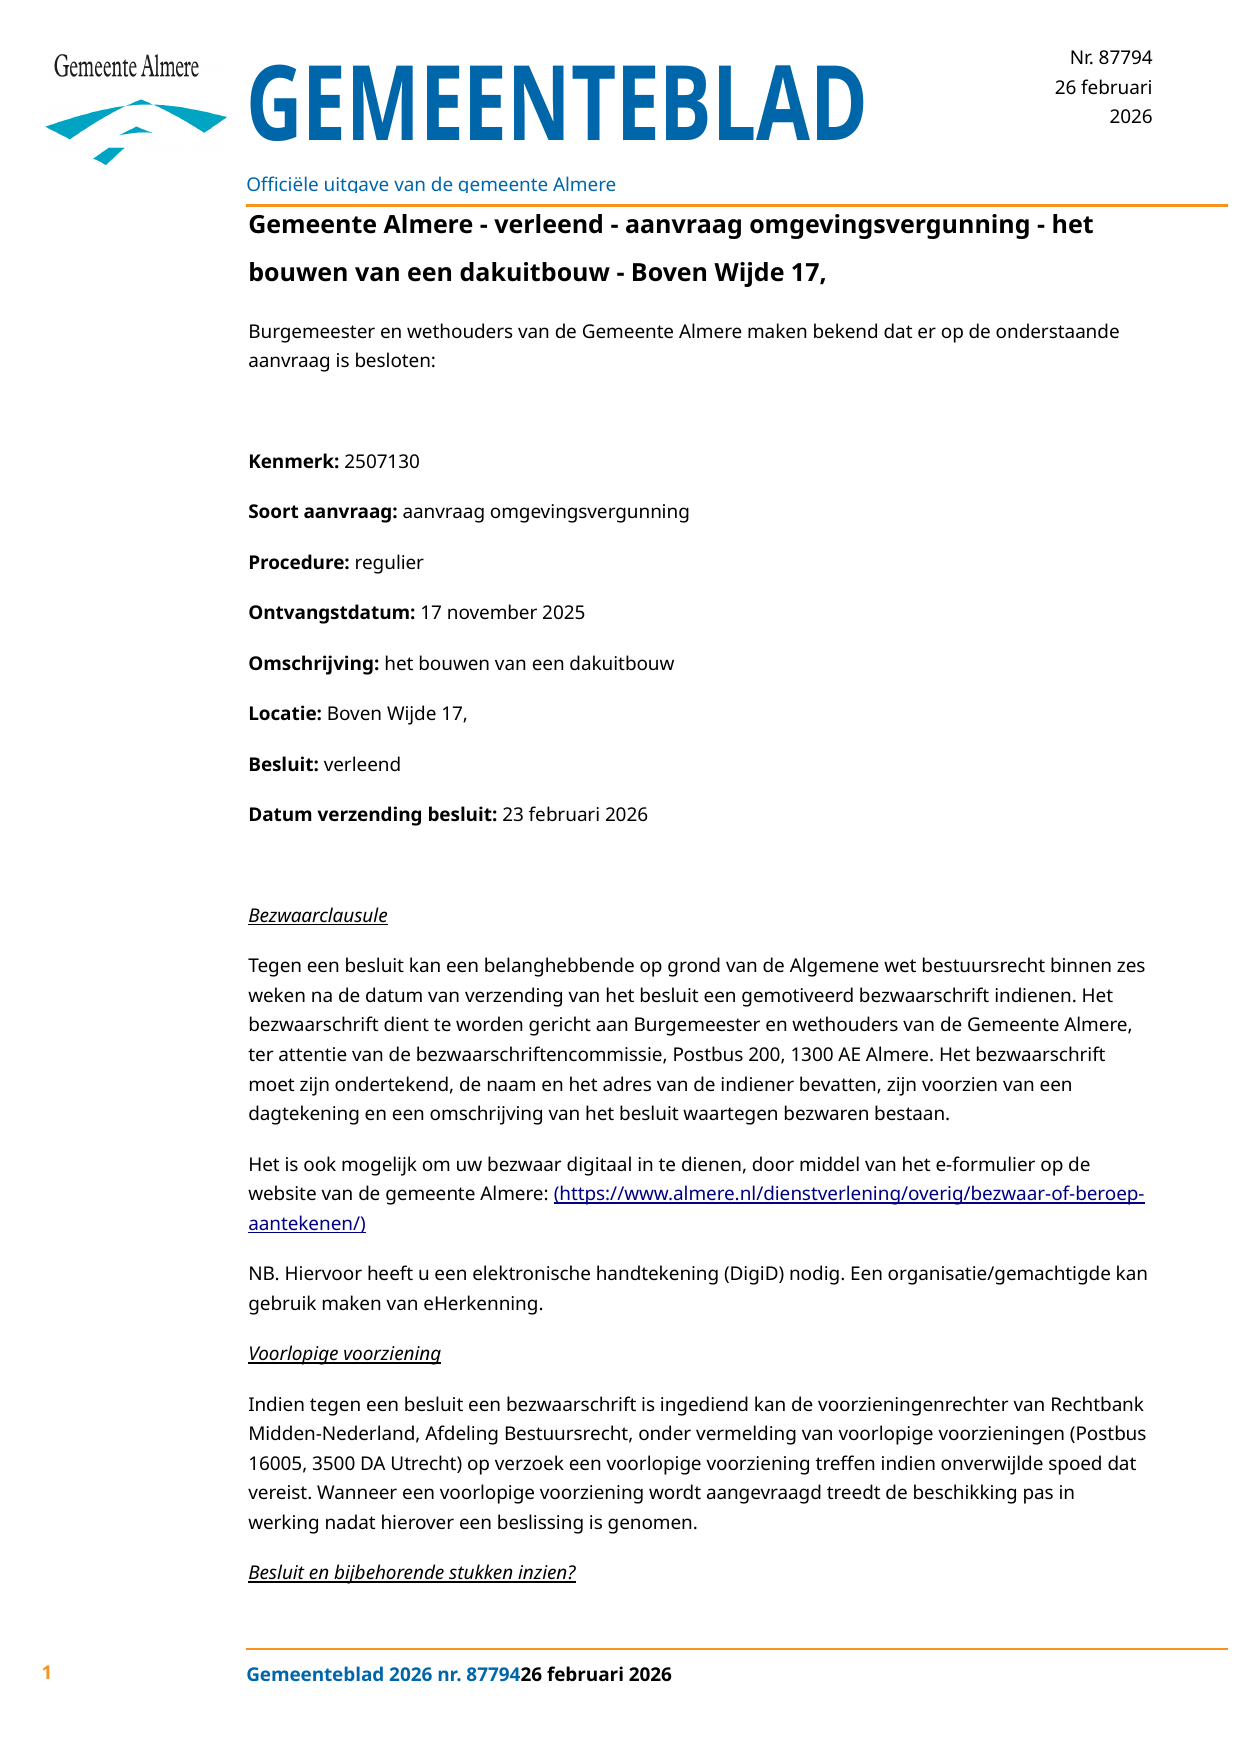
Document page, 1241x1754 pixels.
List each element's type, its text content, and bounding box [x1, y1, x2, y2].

text Tegen een besluit kan een belanghebbende op grond van de Algemene wet bestuursrecht binnen zes weken na de datum van verzending van het besluit een gemotiveerd bezwaarschrift indienen. Het bezwaarschrift dient te worden gericht aan Burgemeester en wethouders van de Gemeente Almere, ter attentie van de bezwaarschriftencommissie, Postbus 200, 1300 AE Almere. Het bezwaarschrift moet zijn ondertekend, de naam en het adres van de indiener bevatten, zijn voorzien van een dagtekening en een omschrijving van het besluit waartegen bezwaren bestaan. [248, 952, 1152, 1126]
text Indien tegen een besluit een bezwaarschrift is ingediend kan de voorzieningenrechter van Rechtbank Midden-Nederland, Afdeling Bestuursrecht, onder vermelding van voorlopige voorzieningen (Postbus 16005, 3500 DA Utrecht) op verzoek een voorlopige voorziening treffen indien onverwijlde spoed dat vereist. Wanneer een voorlopige voorziening wordt aangevraagd treedt de beschikking pas in werking nadat hierover een beslissing is genomen. [248, 1391, 1152, 1535]
text Besluit en bijbehorende stukken inzien? [248, 1559, 1152, 1585]
text Besluit: verleend [248, 751, 1152, 777]
text Voorlopige voorziening [248, 1340, 1152, 1366]
text Het is ook mogelijk om uw bezwaar digitaal in te dienen, door middel van het e-formulier op de website van de gemeente Almere: (https://www.almere.nl/dienstverlening/overig/bezwaar-of-beroep-aantekenen/) [248, 1151, 1152, 1236]
text NB. Hiervoor heeft u een elektronische handtekening (DigiD) nodig. Een organisatie/gemachtigde kan gebruik maken van eHerkenning. [248, 1260, 1152, 1316]
text Bezwaarclausule [248, 902, 1152, 928]
text Burgemeester en wethouders van de Gemeente Almere maken bekend dat er op de onderstaande aanvraag is besloten: [248, 318, 1152, 373]
text Gemeente Almere - verleend - aanvraag omgevingsvergunning - het bouwen van een dakuitbouw - Boven Wijde 17, [248, 207, 1152, 288]
text Procedure: regulier [248, 549, 1152, 575]
text Kenmerk: 2507130 [248, 448, 1152, 474]
text Ontvangstdatum: 17 november 2025 [248, 599, 1152, 625]
text Datum verzending besluit: 23 februari 2026 [248, 801, 1152, 827]
text Omschrijving: het bouwen van een dakuitbouw [248, 650, 1152, 676]
picture [41, 47, 231, 172]
text Soort aanvraag: aanvraag omgevingsvergunning [248, 499, 1152, 524]
text Locatie: Boven Wijde 17, [248, 700, 1152, 726]
